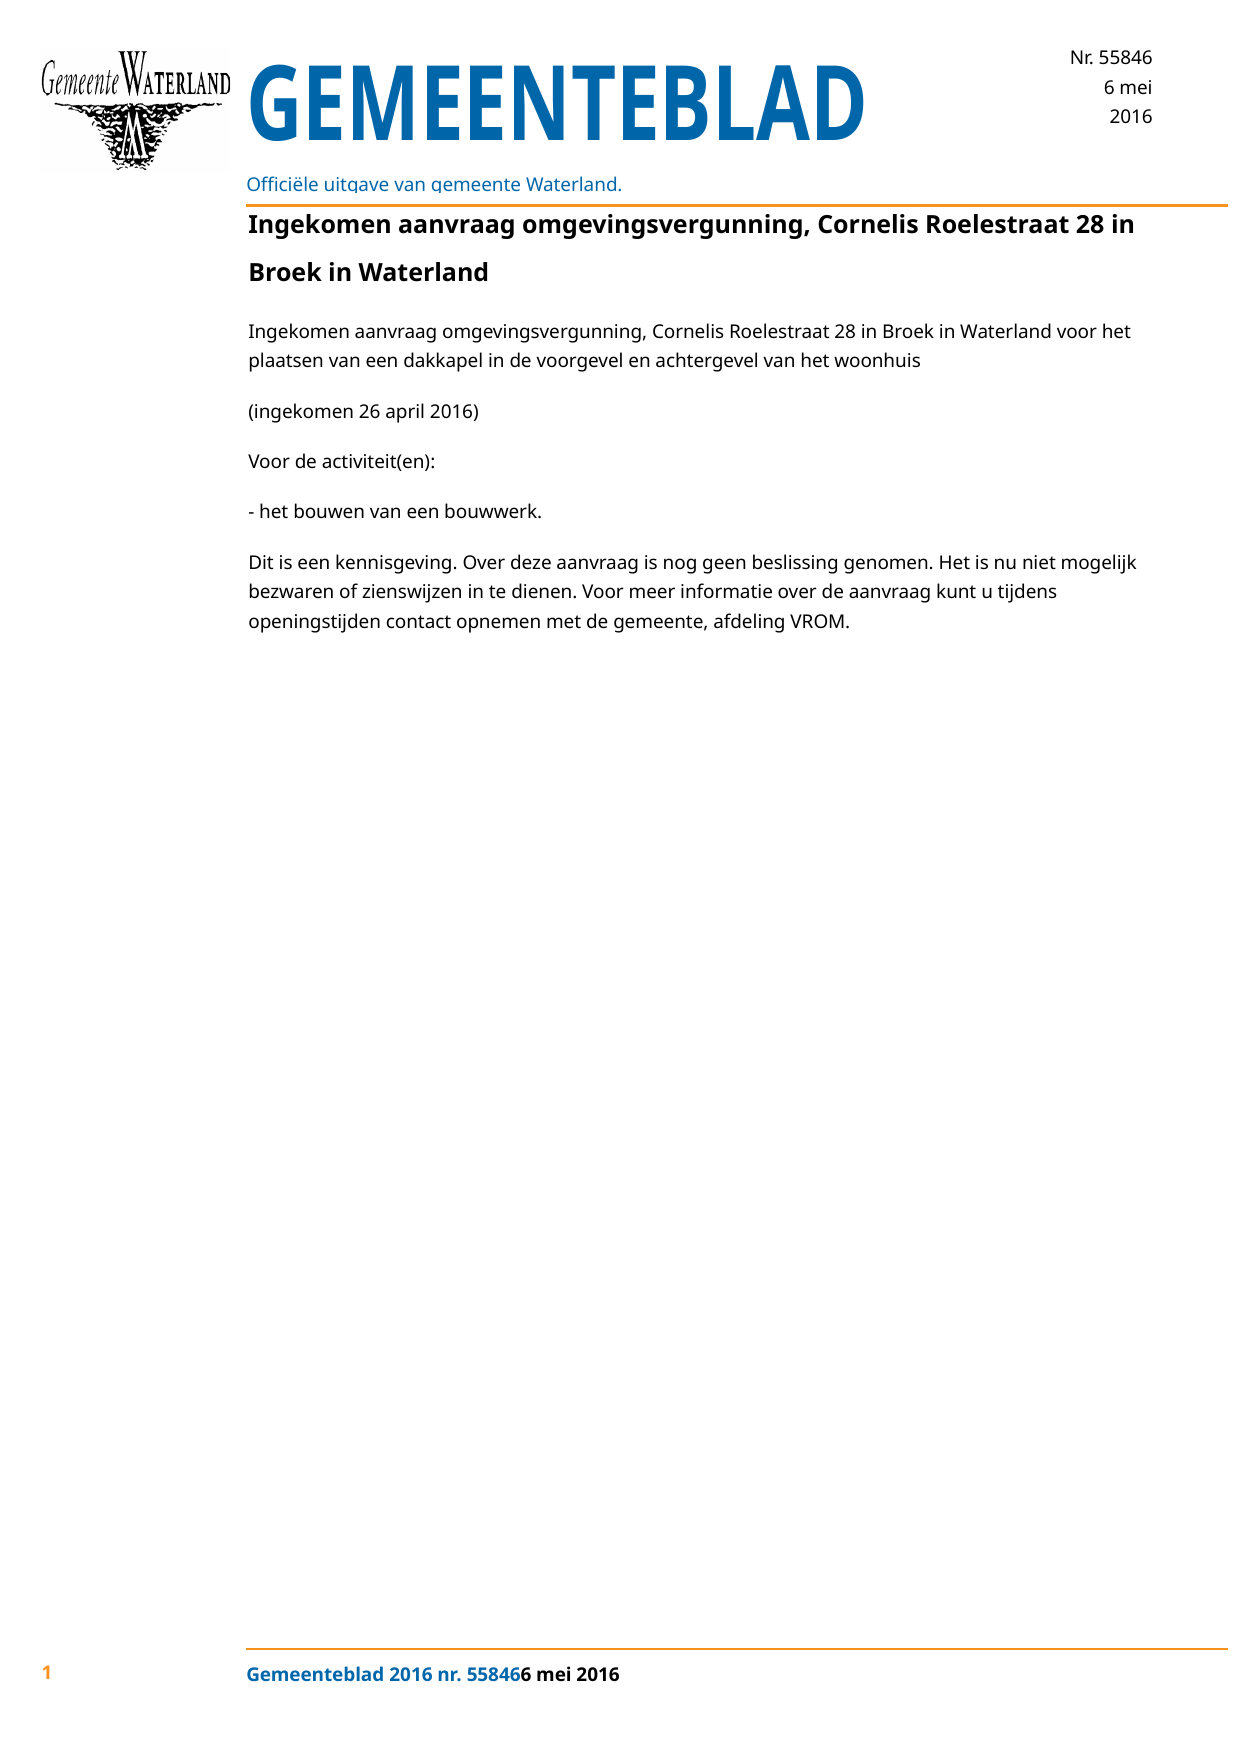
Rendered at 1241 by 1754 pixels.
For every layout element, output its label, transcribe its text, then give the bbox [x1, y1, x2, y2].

text Ingekomen aanvraag omgevingsvergunning, Cornelis Roelestraat 28 in Broek in Waterland [248, 207, 1152, 288]
picture [41, 47, 231, 172]
text - het bouwen van een bouwwerk. [248, 499, 1152, 524]
text Voor de activiteit(en): [248, 448, 1152, 474]
text (ingekomen 26 april 2016) [248, 398, 1152, 424]
text Dit is een kennisgeving. Over deze aanvraag is nog geen beslissing genomen. Het is nu niet mogelijk bezwaren of zienswijzen in te dienen. Voor meer informatie over de aanvraag kunt u tijdens openingstijden contact opnemen met de gemeente, afdeling VROM. [248, 549, 1152, 634]
text Ingekomen aanvraag omgevingsvergunning, Cornelis Roelestraat 28 in Broek in Waterland voor het plaatsen van een dakkapel in de voorgevel en achtergevel van het woonhuis [248, 318, 1152, 373]
